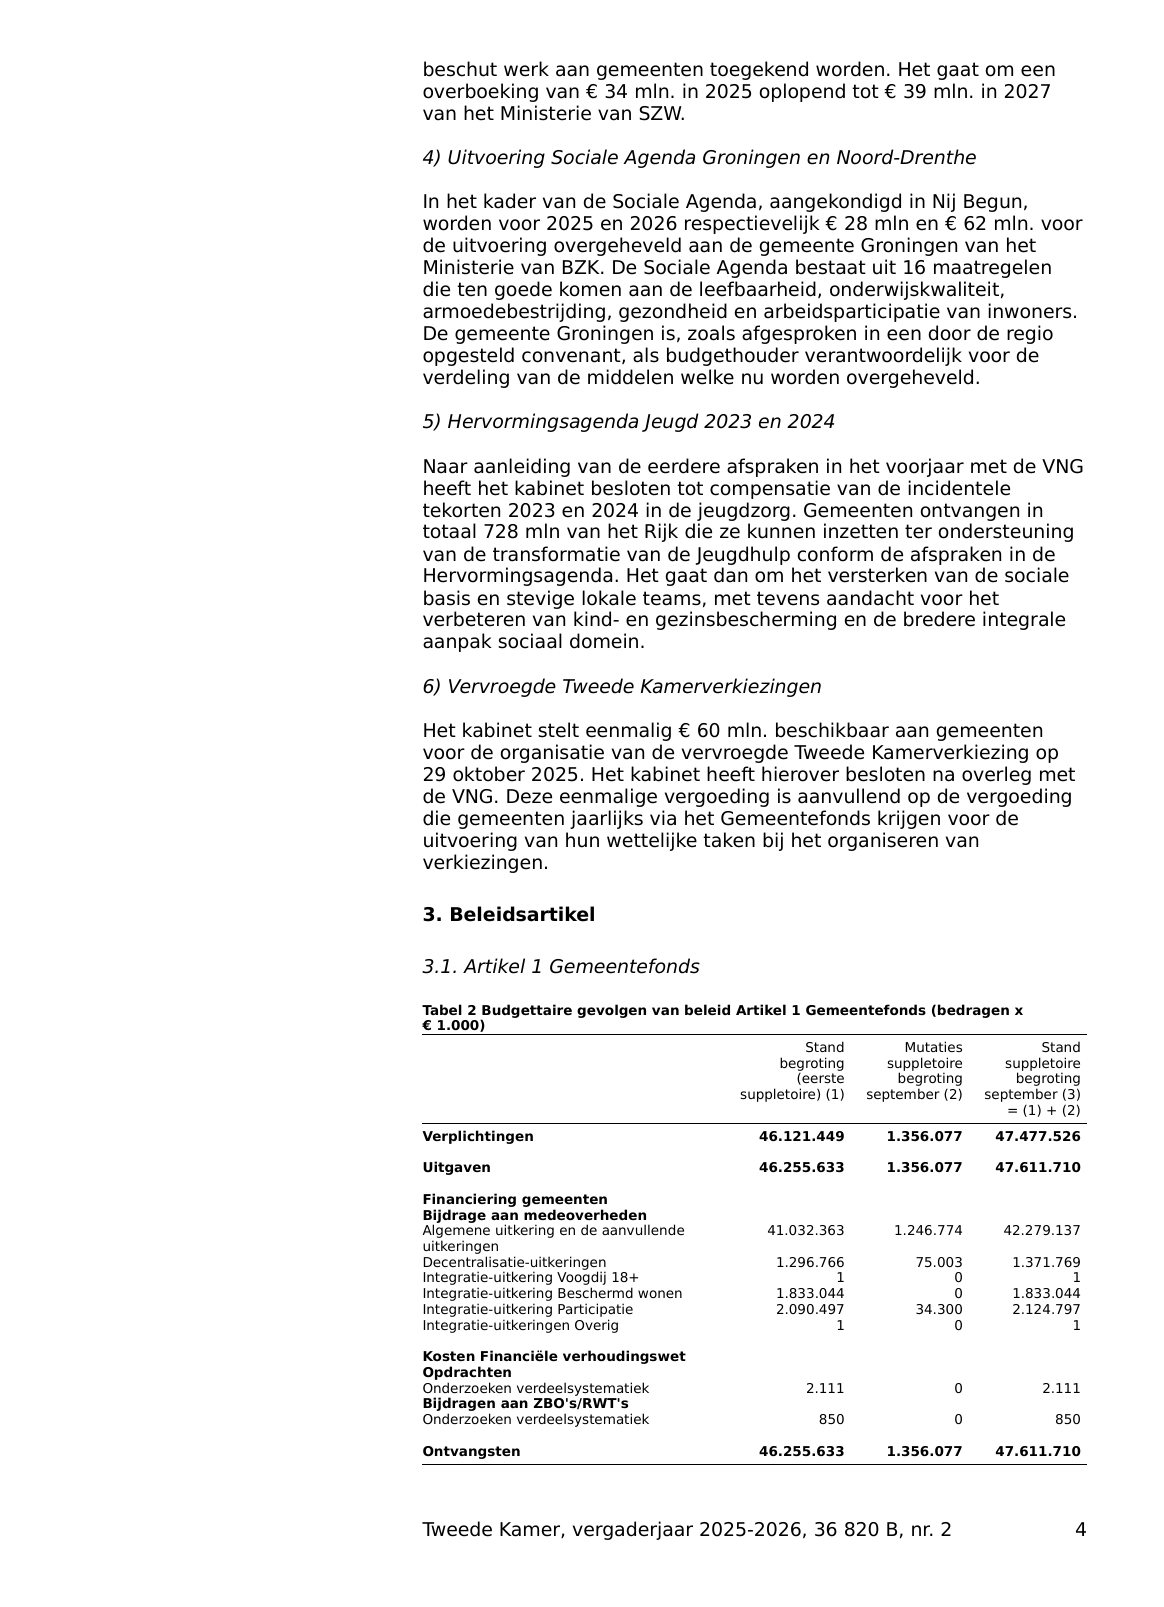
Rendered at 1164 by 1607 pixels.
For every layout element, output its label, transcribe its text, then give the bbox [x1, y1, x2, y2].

table_cell [969, 1192, 1087, 1207]
table_cell Verplichtingen [422, 1124, 732, 1144]
table_cell 1.833.044 [969, 1286, 1087, 1302]
table_cell Onderzoeken verdeelsystematiek [422, 1380, 732, 1396]
table_cell [969, 1208, 1087, 1223]
table_cell Onderzoeken verdeelsystematiek [422, 1412, 732, 1428]
table_cell [969, 1349, 1087, 1365]
table_cell Stand suppletoire begroting september (3) = (1) + (2) [969, 1035, 1087, 1123]
table_cell 47.611.710 [969, 1160, 1087, 1176]
table_cell [850, 1396, 968, 1412]
table_cell 1 [969, 1318, 1087, 1333]
table_cell Integratie-uitkering Participatie [422, 1302, 732, 1317]
table_cell [732, 1333, 850, 1349]
table_cell 34.300 [850, 1302, 968, 1317]
table_cell 0 [850, 1318, 968, 1333]
table_cell Stand begroting (eerste suppletoire) (1) [732, 1035, 850, 1123]
table_cell Integratie-uitkeringen Overig [422, 1318, 732, 1333]
table_cell [422, 1145, 732, 1160]
table_cell [422, 1176, 732, 1192]
table_cell Bijdrage aan medeoverheden [422, 1208, 732, 1223]
table_cell [732, 1365, 850, 1380]
table_cell [969, 1333, 1087, 1349]
table_cell [732, 1145, 850, 1160]
table_cell [850, 1365, 968, 1380]
table_cell 1 [969, 1270, 1087, 1286]
table_cell [732, 1396, 850, 1412]
table_cell [422, 1428, 732, 1443]
table_cell 1.371.769 [969, 1255, 1087, 1270]
table_cell [732, 1428, 850, 1443]
table_cell 850 [732, 1412, 850, 1428]
table_cell Integratie-uitkering Beschermd wonen [422, 1286, 732, 1302]
table_cell [850, 1333, 968, 1349]
table_cell Bijdragen aan ZBO's/RWT's [422, 1396, 732, 1412]
table_cell 1.356.077 [850, 1160, 968, 1176]
table_cell 42.279.137 [969, 1223, 1087, 1254]
table_cell Mutaties suppletoire begroting september (2) [850, 1035, 968, 1123]
table_cell [732, 1192, 850, 1207]
table_cell [422, 1035, 732, 1123]
table_header Tabel 2 Budgettaire gevolgen van beleid Artikel 1 Gemeentefonds (bedragen x € 1.000) [422, 1003, 1087, 1034]
table_cell Kosten Financiële verhoudingswet [422, 1349, 732, 1365]
text Naar aanleiding van de eerdere afspraken in het voorjaar met de VNG heeft het kabinet besloten tot compensatie van de incidentele tekorten 2023 en 2024 in de jeugdzorg. Gemeenten ontvangen in totaal 728 mln van het Rijk die ze kunnen inzetten ter ondersteuning van de transformatie van de Jeugdhulp conform de afspraken in de Hervormingsagenda. Het gaat dan om het versterken van de sociale basis en stevige lokale teams, met tevens aandacht voor het verbeteren van kind- en gezinsbescherming en de bredere integrale aanpak sociaal domein. [422, 456, 1087, 653]
subtitle 3. Beleidsartikel [422, 903, 1087, 926]
table_cell 0 [850, 1380, 968, 1396]
table_cell 2.090.497 [732, 1302, 850, 1317]
table_cell [969, 1428, 1087, 1443]
table_cell [850, 1349, 968, 1365]
table_cell Integratie-uitkering Voogdij 18+ [422, 1270, 732, 1286]
subtitle 5) Hervormingsagenda Jeugd 2023 en 2024 [422, 411, 1087, 433]
table_cell 1.356.077 [850, 1443, 968, 1464]
table_cell 46.255.633 [732, 1160, 850, 1176]
table_cell [850, 1176, 968, 1192]
table_cell 0 [850, 1270, 968, 1286]
table_cell [969, 1145, 1087, 1160]
table_cell 1.356.077 [850, 1124, 968, 1144]
table_cell [850, 1208, 968, 1223]
table_cell Ontvangsten [422, 1443, 732, 1464]
table_cell 46.121.449 [732, 1124, 850, 1144]
table_cell [732, 1349, 850, 1365]
table_cell Algemene uitkering en de aanvullende uitkeringen [422, 1223, 732, 1254]
table_cell 41.032.363 [732, 1223, 850, 1254]
table_cell Opdrachten [422, 1365, 732, 1380]
table_cell 2.111 [732, 1380, 850, 1396]
table_cell 1 [732, 1318, 850, 1333]
table_cell [732, 1208, 850, 1223]
table_cell 47.477.526 [969, 1124, 1087, 1144]
table_cell 850 [969, 1412, 1087, 1428]
table_cell [850, 1145, 968, 1160]
table_cell 75.003 [850, 1255, 968, 1270]
text In het kader van de Sociale Agenda, aangekondigd in Nij Begun, worden voor 2025 en 2026 respectievelijk € 28 mln en € 62 mln. voor de uitvoering overgeheveld aan de gemeente Groningen van het Ministerie van BZK. De Sociale Agenda bestaat uit 16 maatregelen die ten goede komen aan de leefbaarheid, onderwijskwaliteit, armoedebestrijding, gezondheid en arbeidsparticipatie van inwoners. De gemeente Groningen is, zoals afgesproken in een door de regio opgesteld convenant, als budgethouder verantwoordelijk voor de verdeling van de middelen welke nu worden overgeheveld. [422, 191, 1087, 389]
table_cell Financiering gemeenten [422, 1192, 732, 1207]
subtitle 4) Uitvoering Sociale Agenda Groningen en Noord-Drenthe [422, 147, 1087, 169]
table_cell 0 [850, 1286, 968, 1302]
table_cell 1.296.766 [732, 1255, 850, 1270]
table_cell [850, 1428, 968, 1443]
table_cell [732, 1176, 850, 1192]
table_cell 0 [850, 1412, 968, 1428]
table_cell [422, 1333, 732, 1349]
subtitle 6) Vervroegde Tweede Kamerverkiezingen [422, 676, 1087, 697]
table_cell 47.611.710 [969, 1443, 1087, 1464]
table_cell [850, 1192, 968, 1207]
table_cell 2.124.797 [969, 1302, 1087, 1317]
text Het kabinet stelt eenmalig € 60 mln. beschikbaar aan gemeenten voor de organisatie van de vervroegde Tweede Kamerverkiezing op 29 oktober 2025. Het kabinet heeft hierover besloten na overleg met de VNG. Deze eenmalige vergoeding is aanvullend op de vergoeding die gemeenten jaarlijks via het Gemeentefonds krijgen voor de uitvoering van hun wettelijke taken bij het organiseren van verkiezingen. [422, 720, 1087, 873]
text beschut werk aan gemeenten toegekend worden. Het gaat om een overboeking van € 34 mln. in 2025 oplopend tot € 39 mln. in 2027 van het Ministerie van SZW. [422, 59, 1087, 125]
table_cell Uitgaven [422, 1160, 732, 1176]
subtitle 3.1. Artikel 1 Gemeentefonds [422, 956, 1087, 977]
table_cell 1.833.044 [732, 1286, 850, 1302]
table_cell [969, 1365, 1087, 1380]
table_cell [969, 1396, 1087, 1412]
table_cell Decentralisatie-uitkeringen [422, 1255, 732, 1270]
table_cell 2.111 [969, 1380, 1087, 1396]
table_cell 46.255.633 [732, 1443, 850, 1464]
table_cell 1.246.774 [850, 1223, 968, 1254]
table_cell 1 [732, 1270, 850, 1286]
table_cell [969, 1176, 1087, 1192]
